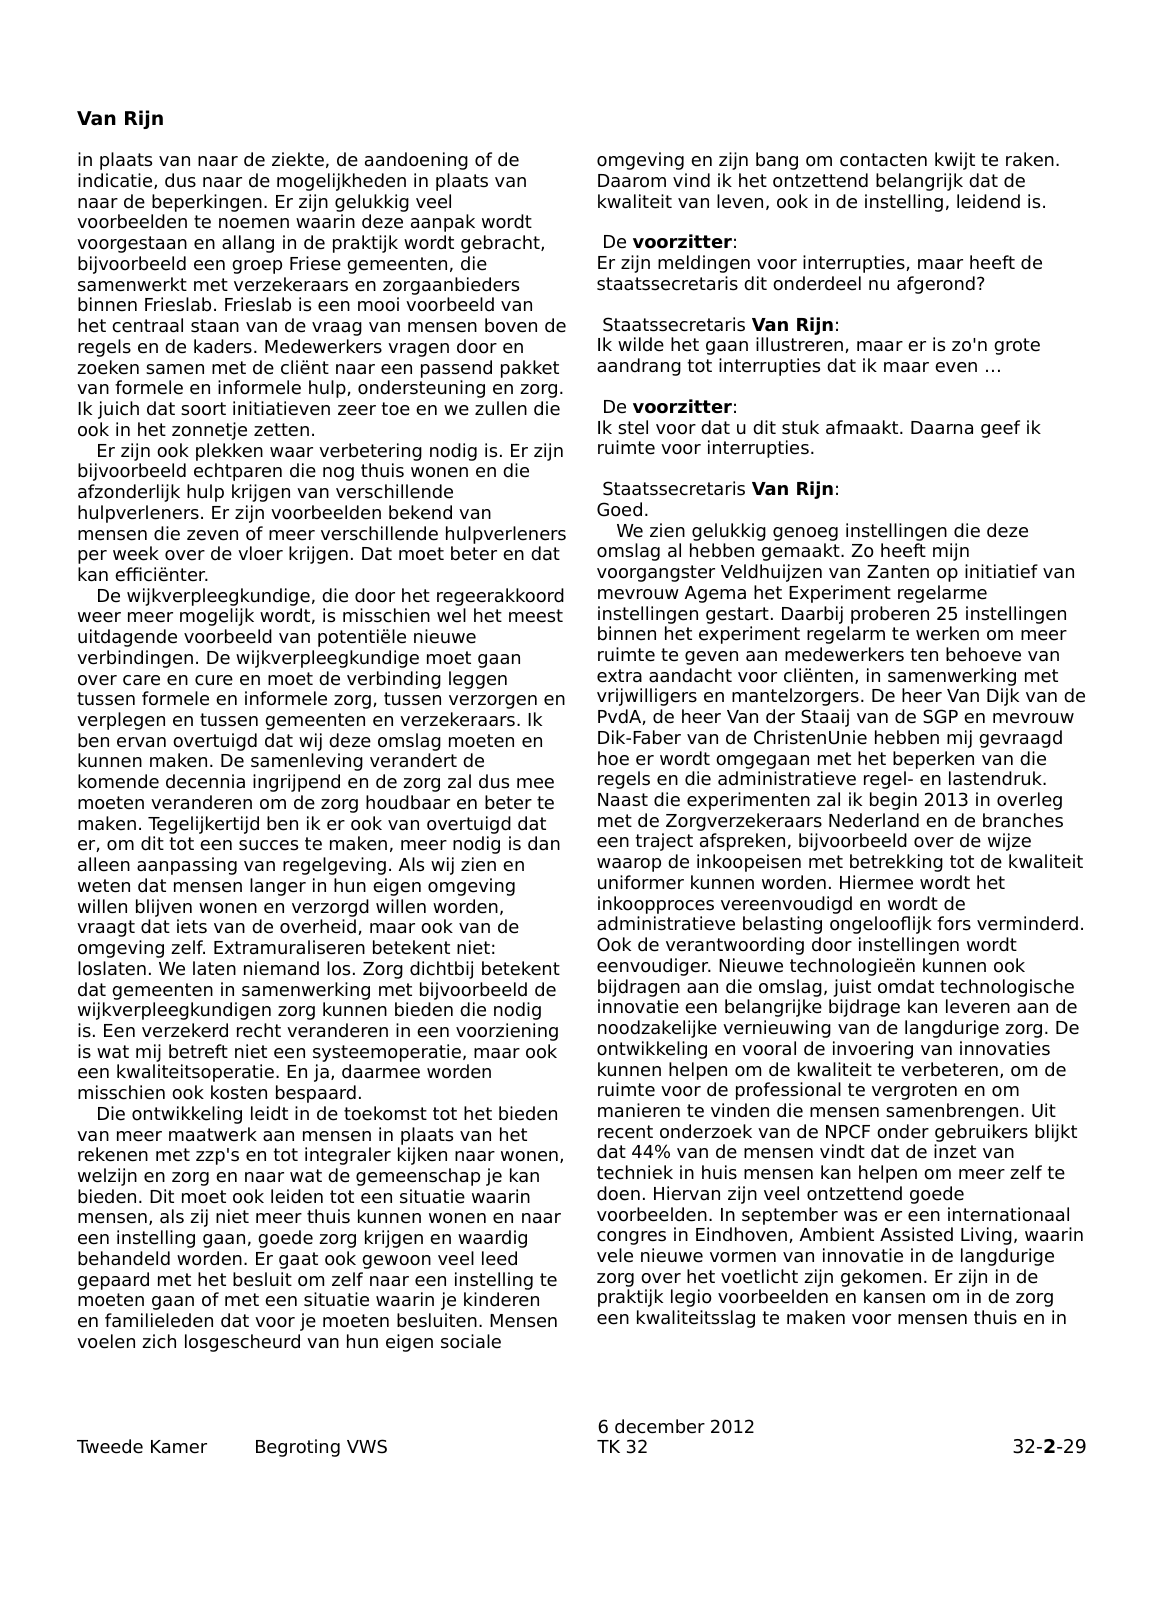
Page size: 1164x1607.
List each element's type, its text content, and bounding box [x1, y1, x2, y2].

text Er zijn meldingen voor interrupties, maar heeft de staatssecretaris dit onderdeel nu afgerond? [596, 253, 1087, 294]
text Die ontwikkeling leidt in de toekomst tot het bieden van meer maatwerk aan mensen in plaats van het rekenen met zzp's en tot integraler kijken naar wonen, welzijn en zorg en naar wat de gemeenschap je kan bieden. Dit moet ook leiden tot een situatie waarin mensen, als zij niet meer thuis kunnen wonen en naar een instelling gaan, goede zorg krijgen en waardig behandeld worden. Er gaat ook gewoon veel leed gepaard met het besluit om zelf naar een instelling te moeten gaan of met een situatie waarin je kinderen en familieleden dat voor je moeten besluiten. Mensen voelen zich losgescheurd van hun eigen sociale [77, 1104, 567, 1352]
text Er zijn ook plekken waar verbetering nodig is. Er zijn bijvoorbeeld echtparen die nog thuis wonen en die afzonderlijk hulp krijgen van verschillende hulpverleners. Er zijn voorbeelden bekend van mensen die zeven of meer verschillende hulpverleners per week over de vloer krijgen. Dat moet beter en dat kan efficiënter. [77, 440, 567, 586]
text in plaats van naar de ziekte, de aandoening of de indicatie, dus naar de mogelijkheden in plaats van naar de beperkingen. Er zijn gelukkig veel voorbeelden te noemen waarin deze aanpak wordt voorgestaan en allang in de praktijk wordt gebracht, bijvoorbeeld een groep Friese gemeenten, die samenwerkt met verzekeraars en zorgaanbieders binnen Frieslab. Frieslab is een mooi voorbeeld van het centraal staan van de vraag van mensen boven de regels en de kaders. Medewerkers vragen door en zoeken samen met de cliënt naar een passend pakket van formele en informele hulp, ondersteuning en zorg. Ik juich dat soort initiatieven zeer toe en we zullen die ook in het zonnetje zetten. [77, 150, 567, 440]
text Ik stel voor dat u dit stuk afmaakt. Daarna geef ik ruimte voor interrupties. [596, 417, 1087, 459]
text Goed. [596, 500, 1087, 520]
text Ik wilde het gaan illustreren, maar er is zo'n grote aandrang tot interrupties dat ik maar even … [596, 335, 1087, 377]
text De wijkverpleegkundige, die door het regeerakkoord weer meer mogelijk wordt, is misschien wel het meest uitdagende voorbeeld van potentiële nieuwe verbindingen. De wijkverpleegkundige moet gaan over care en cure en moet de verbinding leggen tussen formele en informele zorg, tussen verzorgen en verplegen en tussen gemeenten en verzekeraars. Ik ben ervan overtuigd dat wij deze omslag moeten en kunnen maken. De samenleving verandert de komende decennia ingrijpend en de zorg zal dus mee moeten veranderen om de zorg houdbaar en beter te maken. Tegelijkertijd ben ik er ook van overtuigd dat er, om dit tot een succes te maken, meer nodig is dan alleen aanpassing van regelgeving. Als wij zien en weten dat mensen langer in hun eigen omgeving willen blijven wonen en verzorgd willen worden, vraagt dat iets van de overheid, maar ook van de omgeving zelf. Extramuraliseren betekent niet: loslaten. We laten niemand los. Zorg dichtbij betekent dat gemeenten in samenwerking met bijvoorbeeld de wijkverpleegkundigen zorg kunnen bieden die nodig is. Een verzekerd recht veranderen in een voorziening is wat mij betreft niet een systeemoperatie, maar ook een kwaliteitsoperatie. En ja, daarmee worden misschien ook kosten bespaard. [77, 586, 567, 1104]
text We zien gelukkig genoeg instellingen die deze omslag al hebben gemaakt. Zo heeft mijn voorgangster Veldhuijzen van Zanten op initiatief van mevrouw Agema het Experiment regelarme instellingen gestart. Daarbij proberen 25 instellingen binnen het experiment regelarm te werken om meer ruimte te geven aan medewerkers ten behoeve van extra aandacht voor cliënten, in samenwerking met vrijwilligers en mantelzorgers. De heer Van Dijk van de PvdA, de heer Van der Staaij van de SGP en mevrouw Dik-Faber van de ChristenUnie hebben mij gevraagd hoe er wordt omgegaan met het beperken van die regels en die administratieve regel- en lastendruk. Naast die experimenten zal ik begin 2013 in overleg met de Zorgverzekeraars Nederland en de branches een traject afspreken, bijvoorbeeld over de wijze waarop de inkoopeisen met betrekking tot de kwaliteit uniformer kunnen worden. Hiermee wordt het inkoopproces vereenvoudigd en wordt de administratieve belasting ongelooflijk fors verminderd. Ook de verantwoording door instellingen wordt eenvoudiger. Nieuwe technologieën kunnen ook bijdragen aan die omslag, juist omdat technologische innovatie een belangrijke bijdrage kan leveren aan de noodzakelijke vernieuwing van de langdurige zorg. De ontwikkeling en vooral de invoering van innovaties kunnen helpen om de kwaliteit te verbeteren, om de ruimte voor de professional te vergroten en om manieren te vinden die mensen samenbrengen. Uit recent onderzoek van de NPCF onder gebruikers blijkt dat 44% van de mensen vindt dat de inzet van techniek in huis mensen kan helpen om meer zelf te doen. Hiervan zijn veel ontzettend goede voorbeelden. In september was er een internationaal congres in Eindhoven, Ambient Assisted Living, waarin vele nieuwe vormen van innovatie in de langdurige zorg over het voetlicht zijn gekomen. Er zijn in de praktijk legio voorbeelden en kansen om in de zorg een kwaliteitsslag te maken voor mensen thuis en in [596, 520, 1087, 1329]
text De voorzitter: [596, 232, 1087, 253]
text De voorzitter: [596, 397, 1087, 417]
text Staatssecretaris Van Rijn: [596, 479, 1087, 500]
text omgeving en zijn bang om contacten kwijt te raken. Daarom vind ik het ontzettend belangrijk dat de kwaliteit van leven, ook in de instelling, leidend is. [596, 150, 1087, 212]
text Staatssecretaris Van Rijn: [596, 314, 1087, 335]
